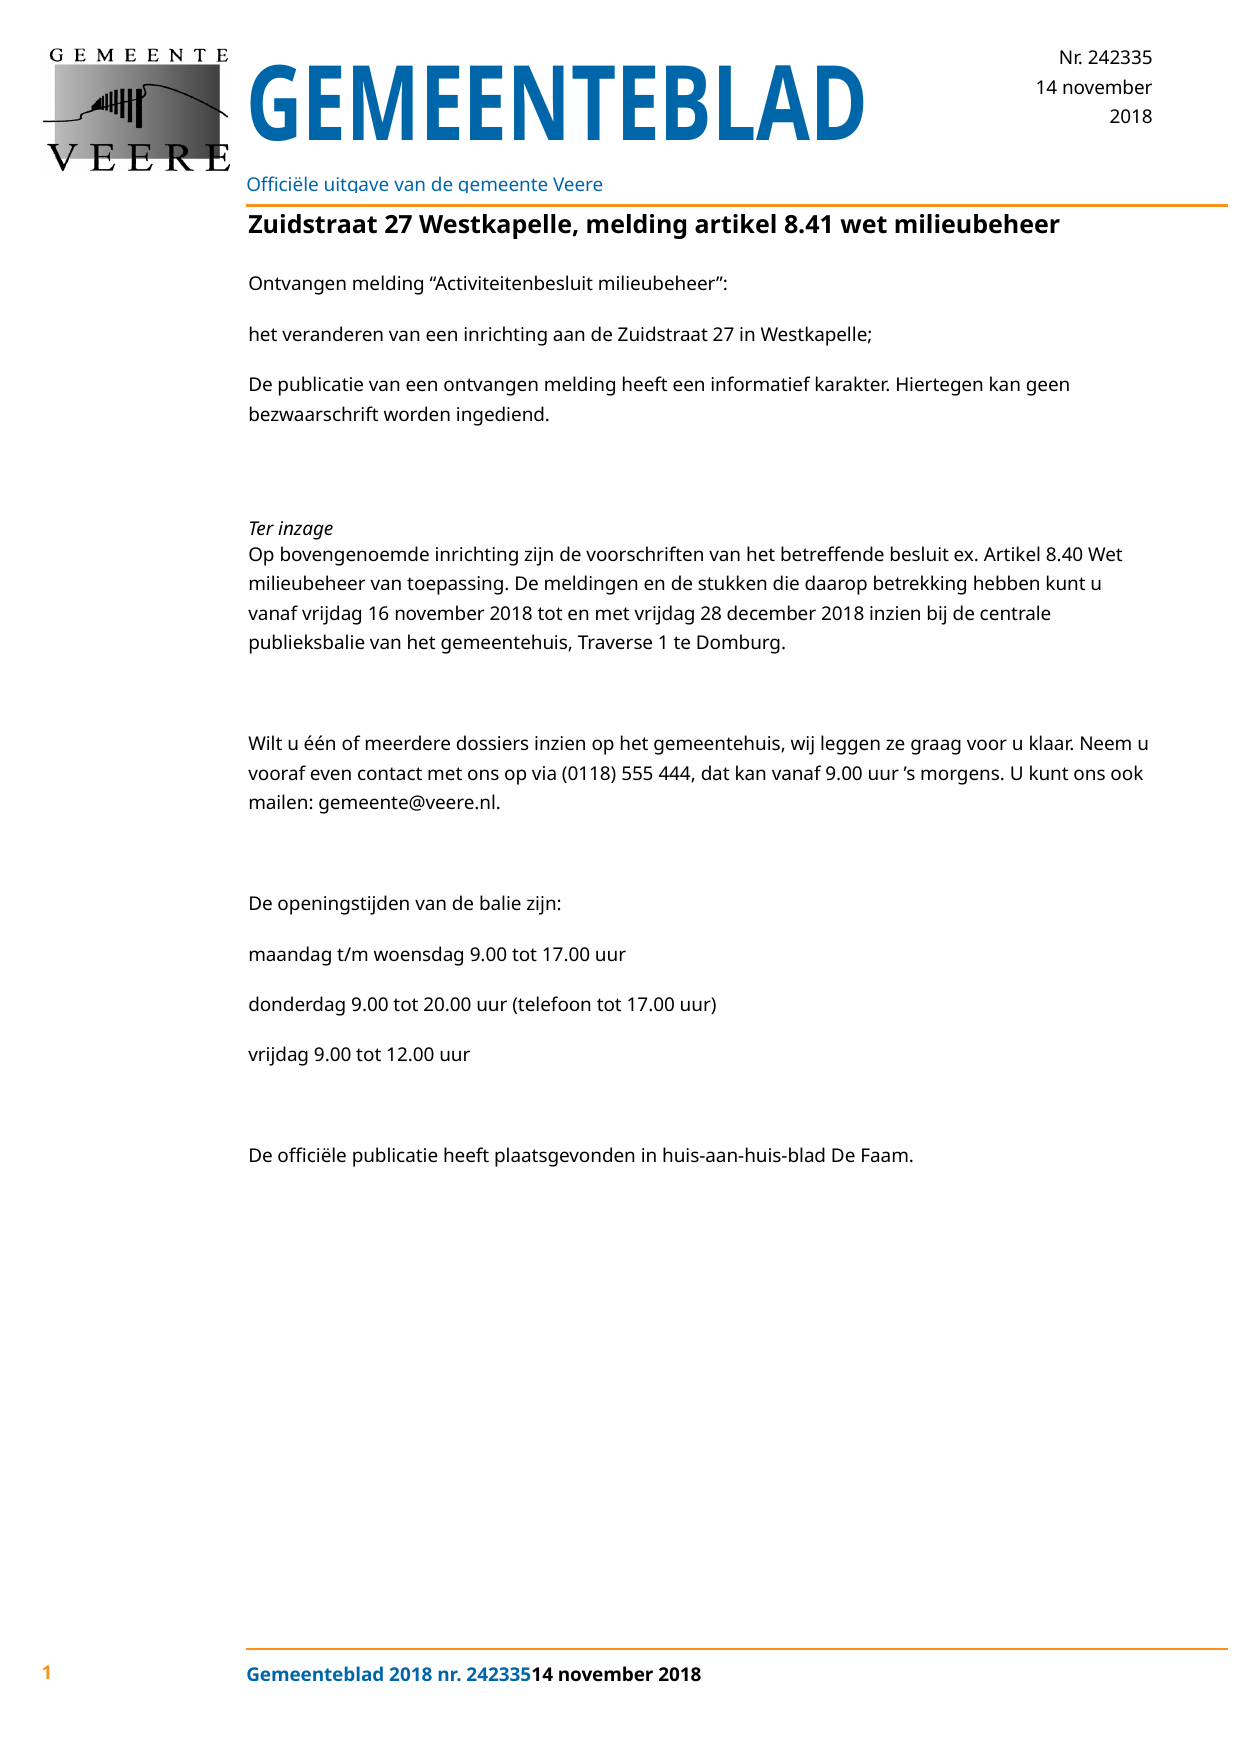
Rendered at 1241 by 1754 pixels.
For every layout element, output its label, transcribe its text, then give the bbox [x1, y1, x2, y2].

text het veranderen van een inrichting aan de Zuidstraat 27 in Westkapelle; [248, 321, 1152, 346]
text De publicatie van een ontvangen melding heeft een informatief karakter. Hiertegen kan geen bezwaarschrift worden ingediend. [248, 371, 1152, 426]
text donderdag 9.00 tot 20.00 uur (telefoon tot 17.00 uur) [248, 991, 1152, 1017]
text Ter inzage [248, 515, 1152, 541]
text Zuidstraat 27 Westkapelle, melding artikel 8.41 wet milieubeheer [248, 207, 1152, 241]
text Op bovengenoemde inrichting zijn de voorschriften van het betreffende besluit ex. Artikel 8.40 Wet milieubeheer van toepassing. De meldingen en de stukken die daarop betrekking hebben kunt u vanaf vrijdag 16 november 2018 tot en met vrijdag 28 december 2018 inzien bij de centrale publieksbalie van het gemeentehuis, Traverse 1 te Domburg. [248, 541, 1152, 655]
text Wilt u één of meerdere dossiers inzien op het gemeentehuis, wij leggen ze graag voor u klaar. Neem u vooraf even contact met ons op via (0118) 555 444, dat kan vanaf 9.00 uur ’s morgens. U kunt ons ook mailen: gemeente@veere.nl. [248, 730, 1152, 815]
text Ontvangen melding “Activiteitenbesluit milieubeheer”: [248, 270, 1152, 296]
text De officiële publicatie heeft plaatsgevonden in huis-aan-huis-blad De Faam. [248, 1142, 1152, 1168]
text maandag t/m woensdag 9.00 tot 17.00 uur [248, 941, 1152, 967]
text De openingstijden van de balie zijn: [248, 890, 1152, 916]
picture [41, 47, 231, 172]
text vrijdag 9.00 tot 12.00 uur [248, 1042, 1152, 1067]
